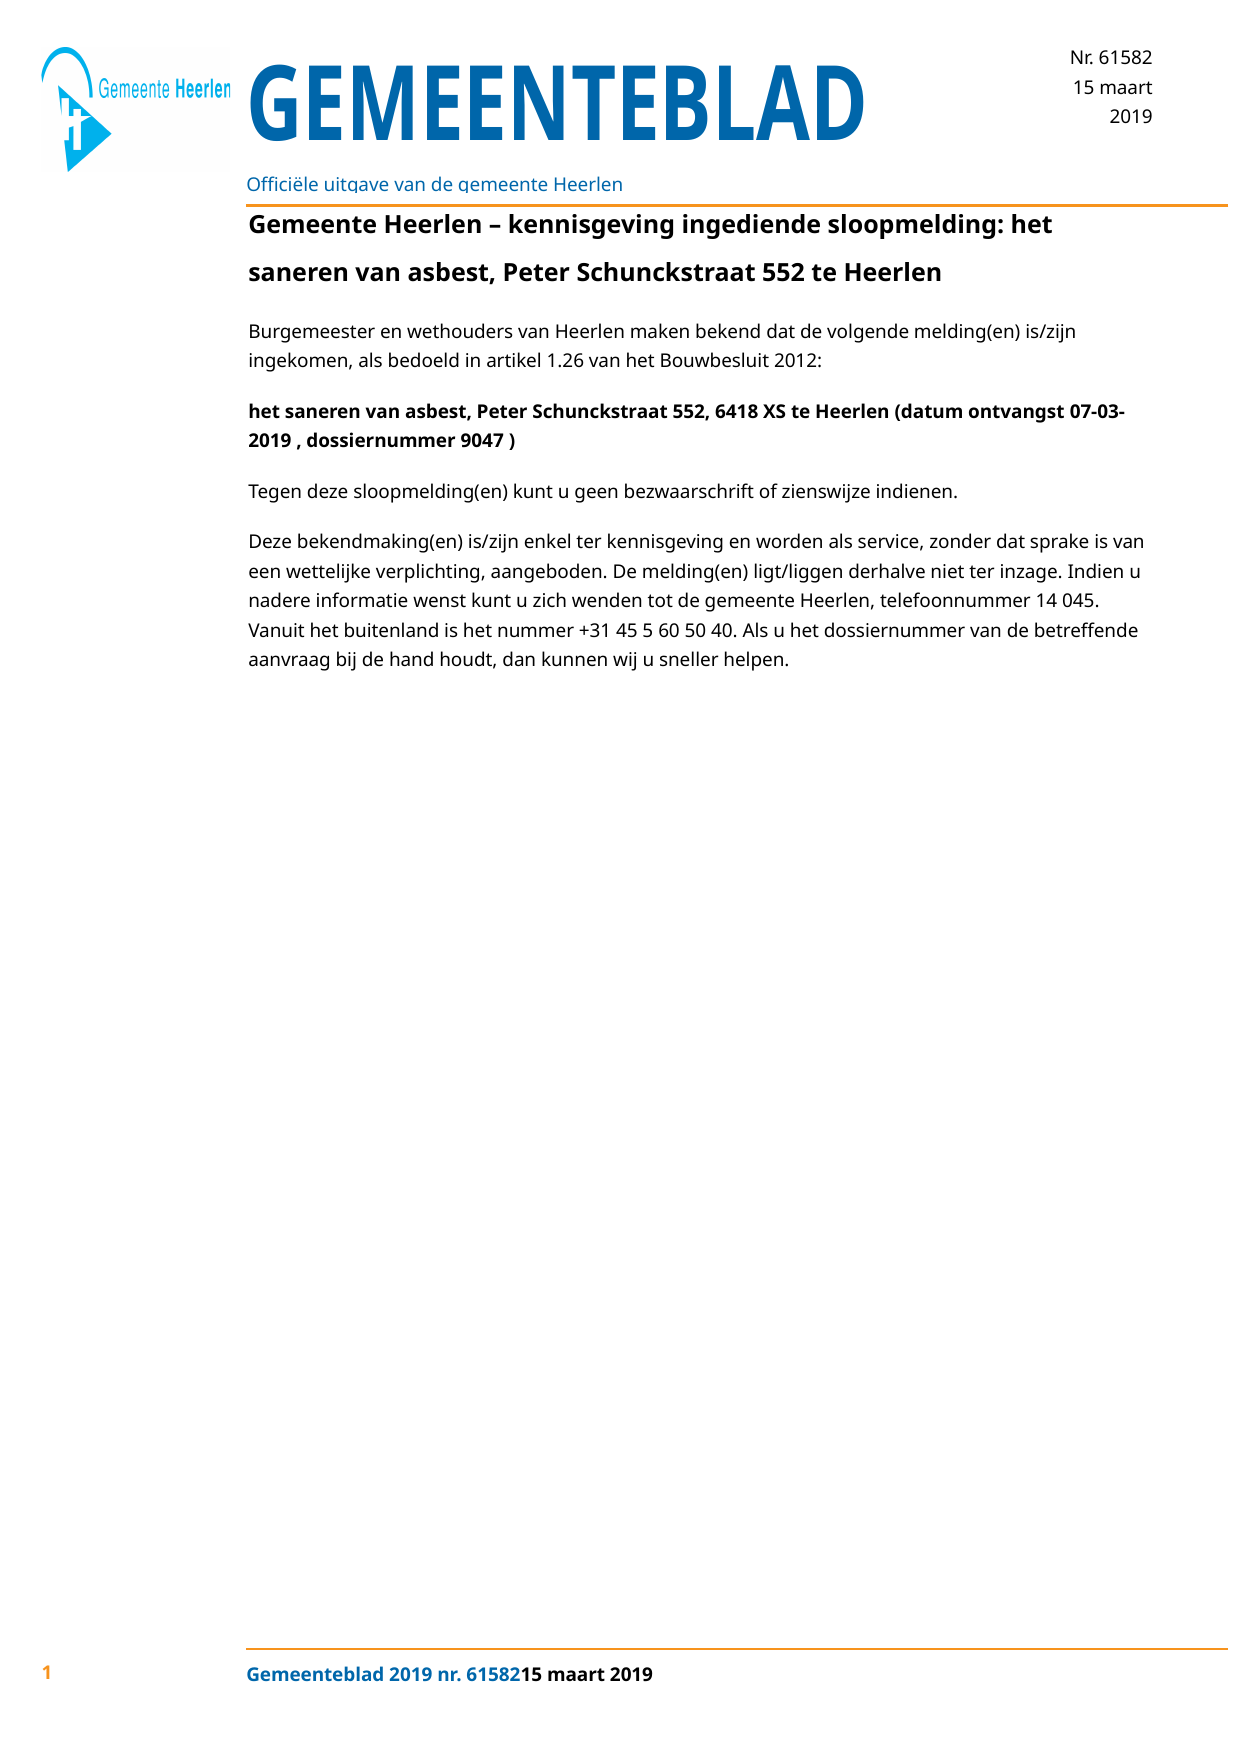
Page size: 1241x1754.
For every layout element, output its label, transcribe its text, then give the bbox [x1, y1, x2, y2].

text Gemeente Heerlen – kennisgeving ingediende sloopmelding: het saneren van asbest, Peter Schunckstraat 552 te Heerlen [248, 207, 1152, 288]
text het saneren van asbest, Peter Schunckstraat 552, 6418 XS te Heerlen (datum ontvangst 07-03-2019 , dossiernummer 9047 ) [248, 398, 1152, 453]
text Tegen deze sloopmelding(en) kunt u geen bezwaarschrift of zienswijze indienen. [248, 478, 1152, 504]
text Burgemeester en wethouders van Heerlen maken bekend dat de volgende melding(en) is/zijn ingekomen, als bedoeld in artikel 1.26 van het Bouwbesluit 2012: [248, 318, 1152, 373]
picture [41, 47, 231, 172]
picture [41, 47, 58, 70]
text Deze bekendmaking(en) is/zijn enkel ter kennisgeving en worden als service, zonder dat sprake is van een wettelijke verplichting, aangeboden. De melding(en) ligt/liggen derhalve niet ter inzage. Indien u nadere informatie wenst kunt u zich wenden tot de gemeente Heerlen, telefoonnummer 14 045. Vanuit het buitenland is het nummer +31 45 5 60 50 40. Als u het dossiernummer van de betreffende aanvraag bij de hand houdt, dan kunnen wij u sneller helpen. [248, 528, 1152, 672]
